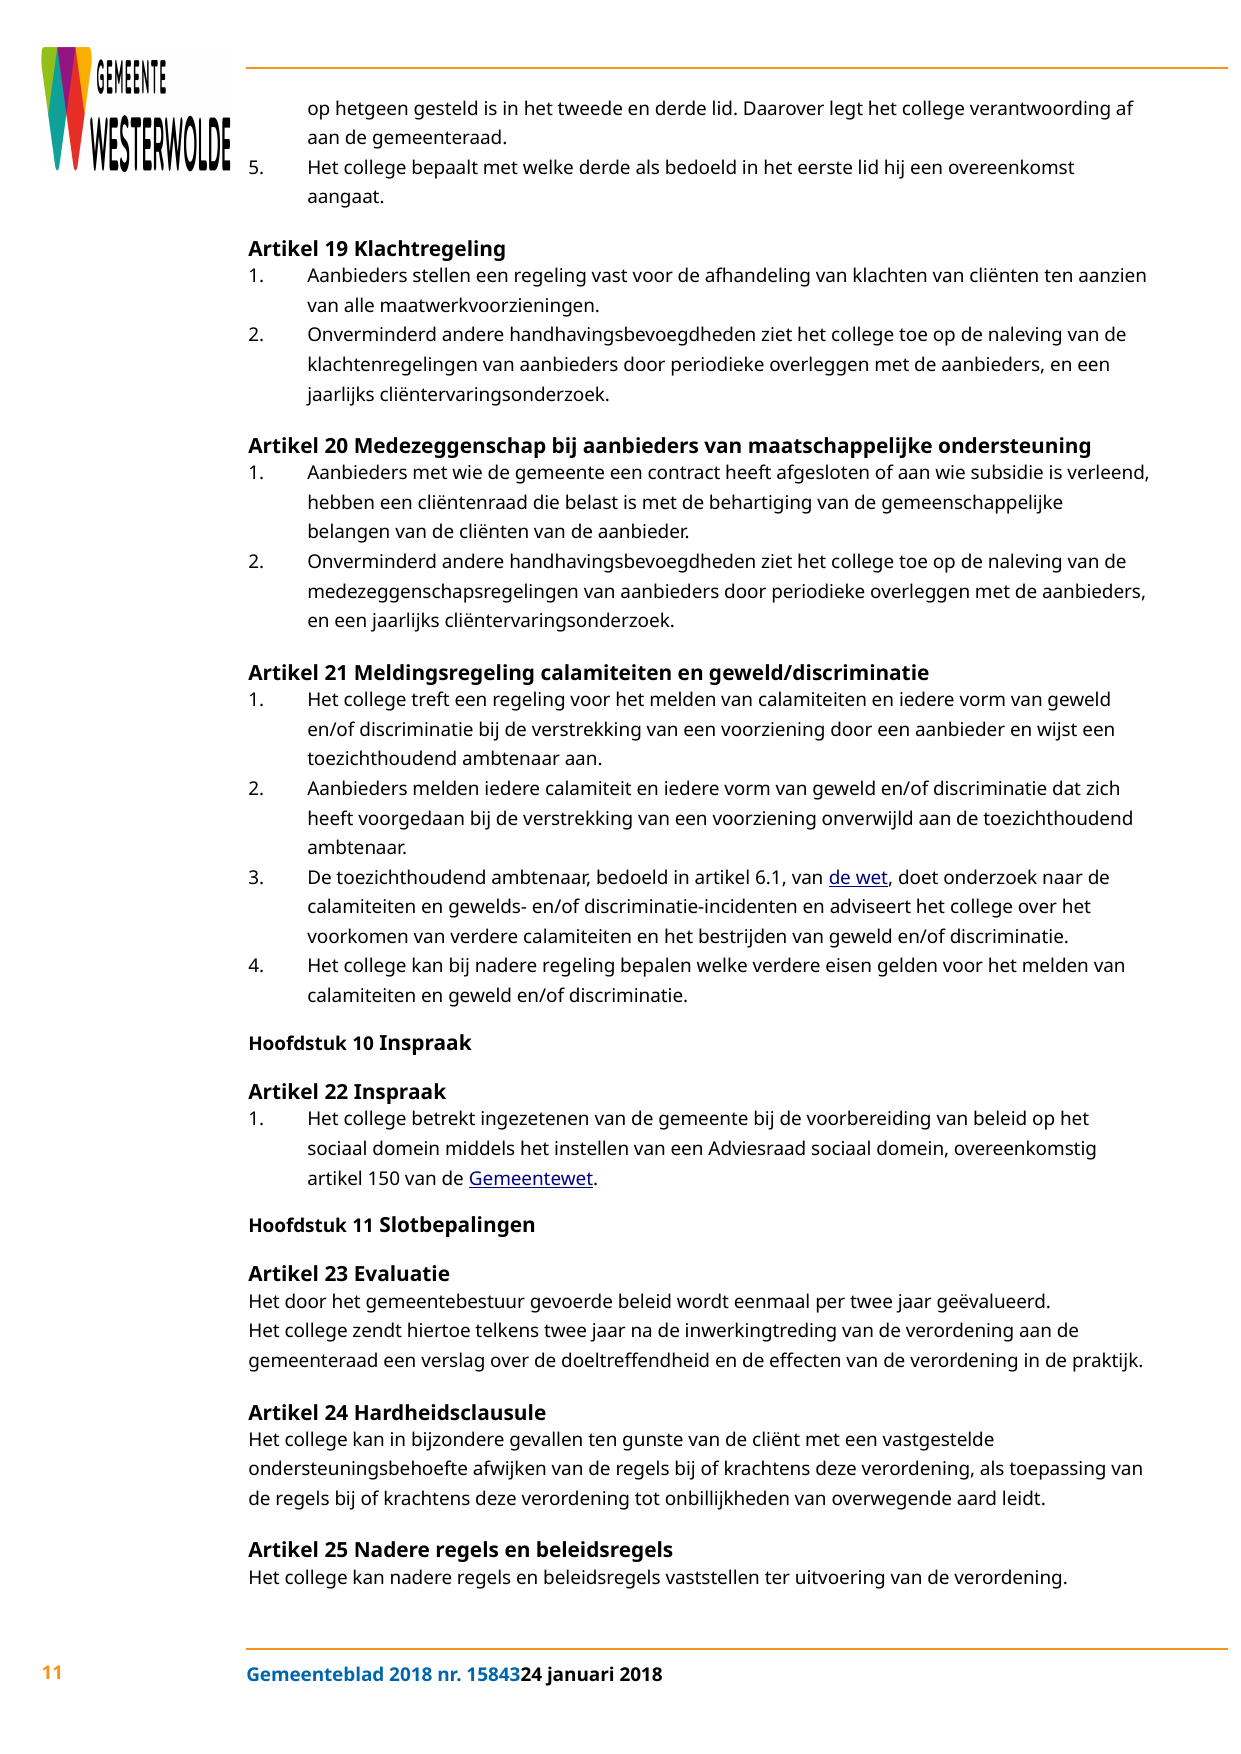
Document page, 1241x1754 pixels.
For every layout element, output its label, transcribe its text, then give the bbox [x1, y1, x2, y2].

picture [41, 47, 231, 172]
text Artikel 22 Inspraak [248, 1077, 1152, 1106]
list Het college kan bij nadere regeling bepalen welke verdere eisen gelden voor het melden van calamiteiten en geweld en/of discriminatie. [248, 953, 1152, 1008]
text Artikel 25 Nadere regels en beleidsregels [248, 1536, 1152, 1564]
text Artikel 19 Klachtregeling [248, 234, 1152, 262]
list De toezichthoudend ambtenaar, bedoeld in artikel 6.1, van de wet, doet onderzoek naar de calamiteiten en gewelds- en/of discriminatie-incidenten en adviseert het college over het voorkomen van verdere calamiteiten en het bestrijden van geweld en/of discriminatie. [248, 864, 1152, 949]
list Het college betrekt ingezetenen van de gemeente bij de voorbereiding van beleid op het sociaal domein middels het instellen van een Adviesraad sociaal domein, overeenkomstig artikel 150 van de Gemeentewet. [248, 1106, 1152, 1190]
text Artikel 21 Meldingsregeling calamiteiten en geweld/discriminatie [248, 658, 1152, 686]
text Artikel 20 Medezeggenschap bij aanbieders van maatschappelijke ondersteuning [248, 431, 1152, 459]
text Het door het gemeentebestuur gevoerde beleid wordt eenmaal per twee jaar geëvalueerd. [248, 1288, 1152, 1314]
list Aanbieders melden iedere calamiteit en iedere vorm van geweld en/of discriminatie dat zich heeft voorgedaan bij de verstrekking van een voorziening onverwijld aan de toezichthoudend ambtenaar. [248, 775, 1152, 860]
text Hoofdstuk 11 Slotbepalingen [248, 1210, 1152, 1239]
text Artikel 23 Evaluatie [248, 1259, 1152, 1288]
text Het college kan nadere regels en beleidsregels vaststellen ter uitvoering van de verordening. [248, 1564, 1152, 1590]
text Het college zendt hiertoe telkens twee jaar na de inwerkingtreding van de verordening aan de gemeenteraad een verslag over de doeltreffendheid en de effecten van de verordening in de praktijk. [248, 1318, 1152, 1373]
list Aanbieders met wie de gemeente een contract heeft afgesloten of aan wie subsidie is verleend, hebben een cliëntenraad die belast is met de behartiging van de gemeenschappelijke belangen van de cliënten van de aanbieder. [248, 459, 1152, 544]
list Onverminderd andere handhavingsbevoegdheden ziet het college toe op de naleving van de medezeggenschapsregelingen van aanbieders door periodieke overleggen met de aanbieders, en een jaarlijks cliëntervaringsonderzoek. [248, 548, 1152, 633]
text Het college kan in bijzondere gevallen ten gunste van de cliënt met een vastgestelde ondersteuningsbehoefte afwijken van de regels bij of krachtens deze verordening, als toepassing van de regels bij of krachtens deze verordening tot onbillijkheden van overwegende aard leidt. [248, 1426, 1152, 1511]
list Het college bepaalt met welke derde als bedoeld in het eerste lid hij een overeenkomst aangaat. [248, 154, 1152, 209]
list Aanbieders stellen een regeling vast voor de afhandeling van klachten van cliënten ten aanzien van alle maatwerkvoorzieningen. [248, 262, 1152, 318]
list op hetgeen gesteld is in het tweede en derde lid. Daarover legt het college verantwoording af aan de gemeenteraad. [248, 95, 1152, 150]
text Artikel 24 Hardheidsclausule [248, 1398, 1152, 1426]
text Hoofdstuk 10 Inspraak [248, 1028, 1152, 1056]
list Onverminderd andere handhavingsbevoegdheden ziet het college toe op de naleving van de klachtenregelingen van aanbieders door periodieke overleggen met de aanbieders, en een jaarlijks cliëntervaringsonderzoek. [248, 322, 1152, 406]
list Het college treft een regeling voor het melden van calamiteiten en iedere vorm van geweld en/of discriminatie bij de verstrekking van een voorziening door een aanbieder en wijst een toezichthoudend ambtenaar aan. [248, 686, 1152, 771]
